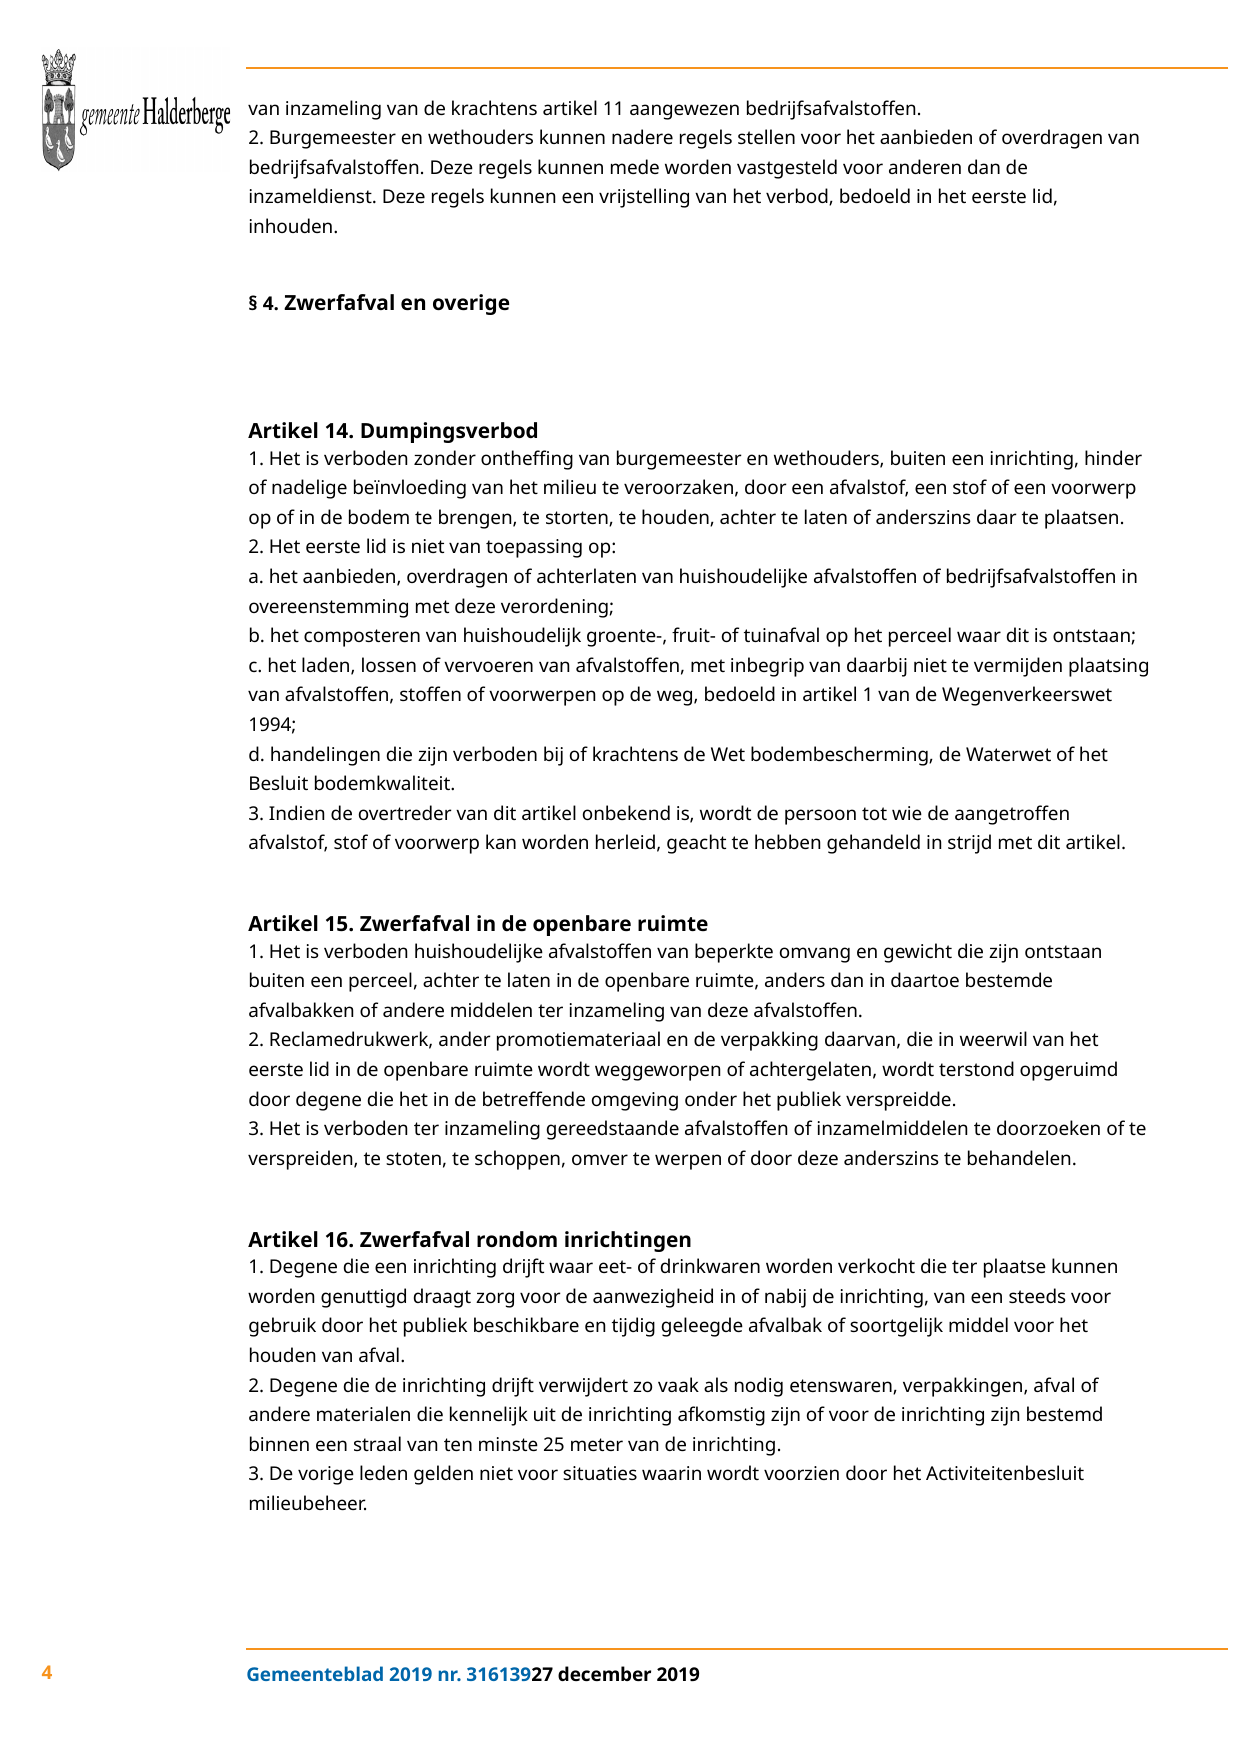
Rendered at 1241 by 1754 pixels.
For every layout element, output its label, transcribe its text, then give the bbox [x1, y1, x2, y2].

text § 4. Zwerfafval en overige [248, 288, 1152, 317]
text 2. Het eerste lid is niet van toepassing op: [248, 534, 1152, 559]
text d. handelingen die zijn verboden bij of krachtens de Wet bodembescherming, de Waterwet of het Besluit bodemkwaliteit. [248, 741, 1152, 796]
text 1. Het is verboden huishoudelijke afvalstoffen van beperkte omvang en gewicht die zijn ontstaan buiten een perceel, achter te laten in de openbare ruimte, anders dan in daartoe bestemde afvalbakken of andere middelen ter inzameling van deze afvalstoffen. [248, 938, 1152, 1023]
text 3. De vorige leden gelden niet voor situaties waarin wordt voorzien door het Activiteitenbesluit milieubeheer. [248, 1461, 1152, 1516]
text Artikel 14. Dumpingsverbod [248, 416, 1152, 445]
text van inzameling van de krachtens artikel 11 aangewezen bedrijfsafvalstoffen. [248, 95, 1152, 121]
picture [41, 47, 231, 172]
text c. het laden, lossen of vervoeren van afvalstoffen, met inbegrip van daarbij niet te vermijden plaatsing van afvalstoffen, stoffen of voorwerpen op de weg, bedoeld in artikel 1 van de Wegenverkeerswet 1994; [248, 652, 1152, 737]
text a. het aanbieden, overdragen of achterlaten van huishoudelijke afvalstoffen of bedrijfsafvalstoffen in overeenstemming met deze verordening; [248, 563, 1152, 618]
text b. het composteren van huishoudelijk groente-, fruit- of tuinafval op het perceel waar dit is ontstaan; [248, 622, 1152, 648]
text 2. Burgemeester en wethouders kunnen nadere regels stellen voor het aanbieden of overdragen van bedrijfsafvalstoffen. Deze regels kunnen mede worden vastgesteld voor anderen dan de inzameldienst. Deze regels kunnen een vrijstelling van het verbod, bedoeld in het eerste lid, inhouden. [248, 124, 1152, 239]
text 3. Het is verboden ter inzameling gereedstaande afvalstoffen of inzamelmiddelen te doorzoeken of te verspreiden, te stoten, te schoppen, omver te werpen of door deze anderszins te behandelen. [248, 1115, 1152, 1171]
text 2. Reclamedrukwerk, ander promotiemateriaal en de verpakking daarvan, die in weerwil van het eerste lid in de openbare ruimte wordt weggeworpen of achtergelaten, wordt terstond opgeruimd door degene die het in de betreffende omgeving onder het publiek verspreidde. [248, 1027, 1152, 1112]
text Artikel 15. Zwerfafval in de openbare ruimte [248, 909, 1152, 938]
text 1. Degene die een inrichting drijft waar eet- of drinkwaren worden verkocht die ter plaatse kunnen worden genuttigd draagt zorg voor de aanwezigheid in of nabij de inrichting, van een steeds voor gebruik door het publiek beschikbare en tijdig geleegde afvalbak of soortgelijk middel voor het houden van afval. [248, 1253, 1152, 1368]
text 2. Degene die de inrichting drijft verwijdert zo vaak als nodig etenswaren, verpakkingen, afval of andere materialen die kennelijk uit de inrichting afkomstig zijn of voor de inrichting zijn bestemd binnen een straal van ten minste 25 meter van de inrichting. [248, 1372, 1152, 1457]
text 1. Het is verboden zonder ontheffing van burgemeester en wethouders, buiten een inrichting, hinder of nadelige beïnvloeding van het milieu te veroorzaken, door een afvalstof, een stof of een voorwerp op of in de bodem te brengen, te storten, te houden, achter te laten of anderszins daar te plaatsen. [248, 445, 1152, 530]
text Artikel 16. Zwerfafval rondom inrichtingen [248, 1225, 1152, 1253]
text 3. Indien de overtreder van dit artikel onbekend is, wordt de persoon tot wie de aangetroffen afvalstof, stof of voorwerp kan worden herleid, geacht te hebben gehandeld in strijd met dit artikel. [248, 800, 1152, 855]
